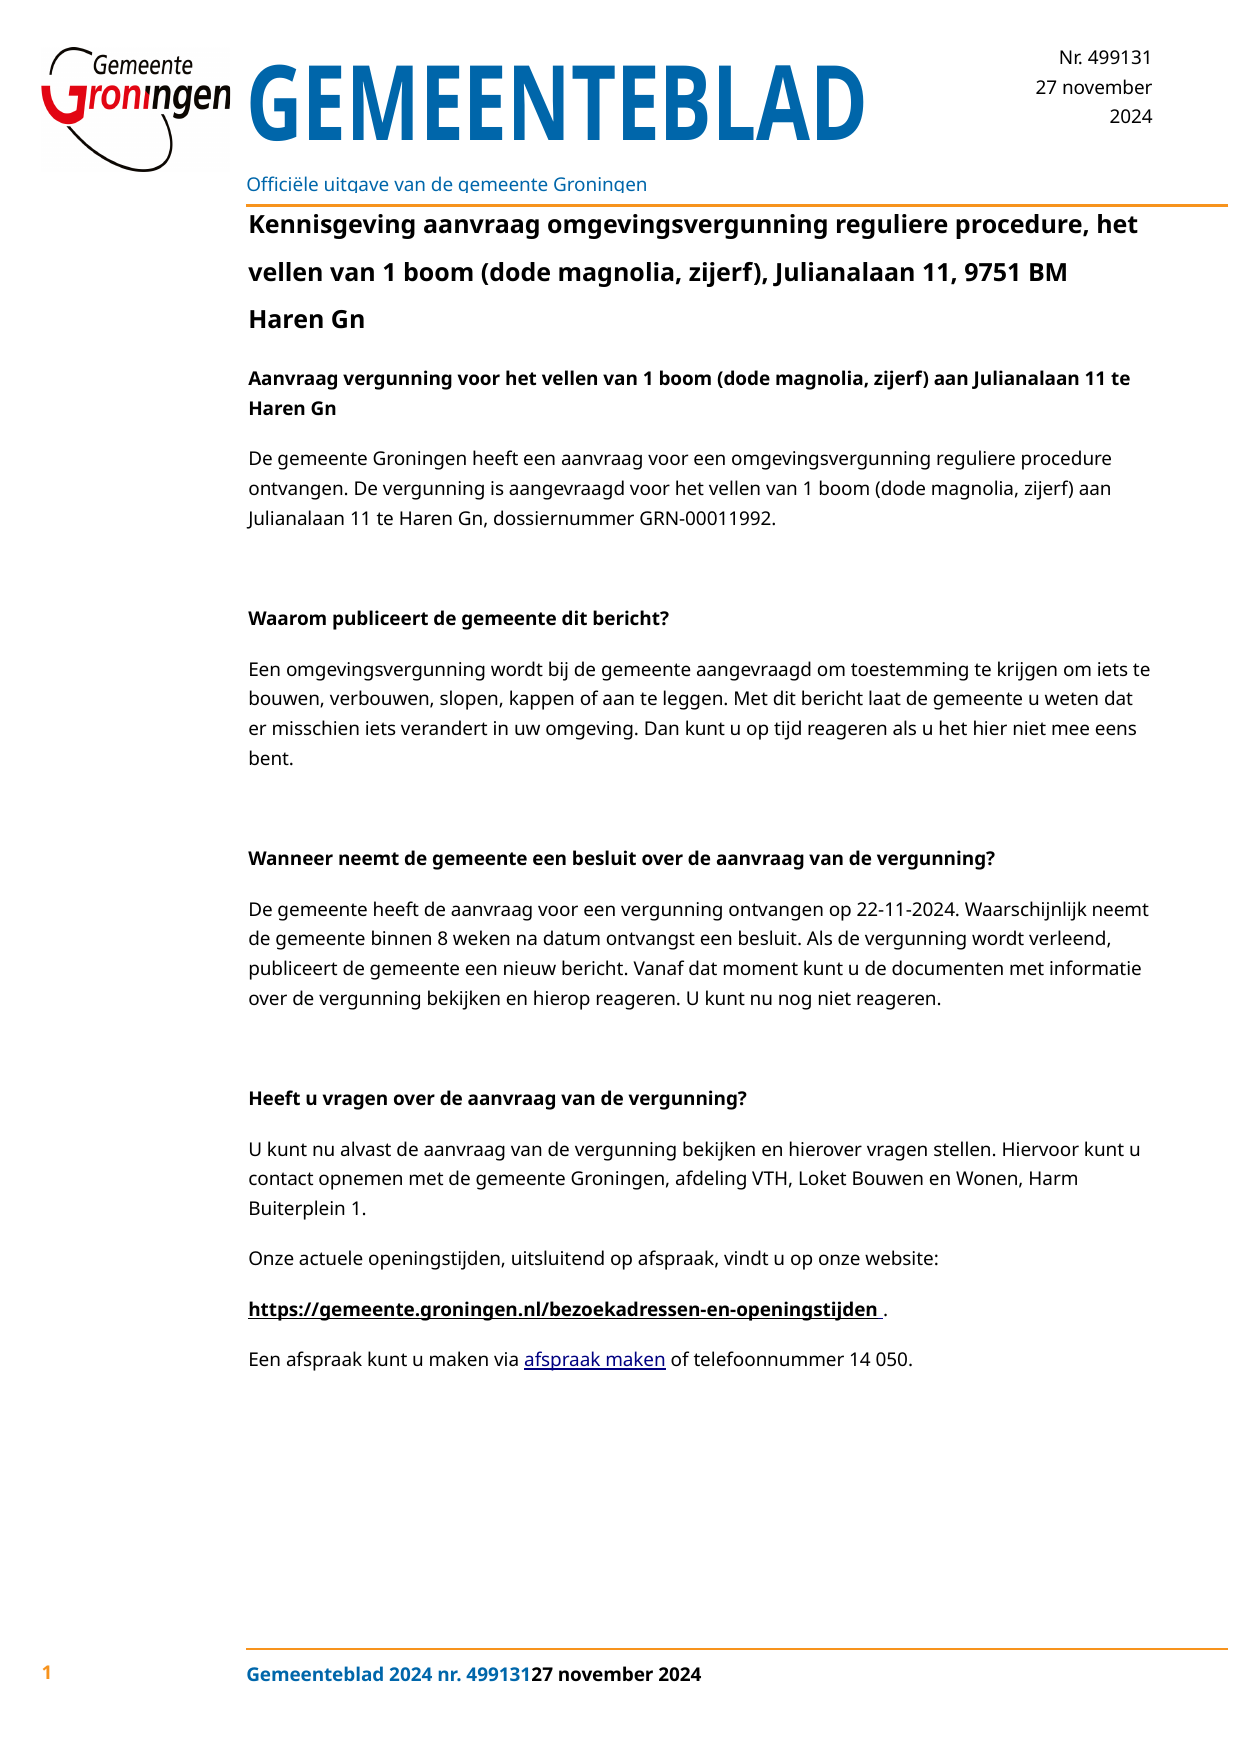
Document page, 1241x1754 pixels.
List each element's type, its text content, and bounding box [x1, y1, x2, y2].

picture [41, 47, 231, 172]
text Een omgevingsvergunning wordt bij de gemeente aangevraagd om toestemming te krijgen om iets te bouwen, verbouwen, slopen, kappen of aan te leggen. Met dit bericht laat de gemeente u weten dat er misschien iets verandert in uw omgeving. Dan kunt u op tijd reageren als u het hier niet mee eens bent. [248, 656, 1152, 770]
text https://gemeente.groningen.nl/bezoekadressen-en-openingstijden . [248, 1296, 1152, 1322]
text Wanneer neemt de gemeente een besluit over de aanvraag van de vergunning? [248, 846, 1152, 871]
text Waarom publiceert de gemeente dit bericht? [248, 606, 1152, 631]
text De gemeente Groningen heeft een aanvraag voor een omgevingsvergunning reguliere procedure ontvangen. De vergunning is aangevraagd voor het vellen van 1 boom (dode magnolia, zijerf) aan Julianalaan 11 te Haren Gn, dossiernummer GRN-00011992. [248, 446, 1152, 530]
text Aanvraag vergunning voor het vellen van 1 boom (dode magnolia, zijerf) aan Julianalaan 11 te Haren Gn [248, 366, 1152, 421]
text Onze actuele openingstijden, uitsluitend op afspraak, vindt u op onze website: [248, 1246, 1152, 1271]
text Een afspraak kunt u maken via afspraak maken of telefoonnummer 14 050. [248, 1346, 1152, 1372]
text U kunt nu alvast de aanvraag van de vergunning bekijken en hierover vragen stellen. Hiervoor kunt u contact opnemen met de gemeente Groningen, afdeling VTH, Loket Bouwen en Wonen, Harm Buiterplein 1. [248, 1136, 1152, 1221]
text Kennisgeving aanvraag omgevingsvergunning reguliere procedure, het vellen van 1 boom (dode magnolia, zijerf), Julianalaan 11, 9751 BM Haren Gn [248, 207, 1152, 336]
text Heeft u vragen over de aanvraag van de vergunning? [248, 1086, 1152, 1111]
text De gemeente heeft de aanvraag voor een vergunning ontvangen op 22-11-2024. Waarschijnlijk neemt de gemeente binnen 8 weken na datum ontvangst een besluit. Als de vergunning wordt verleend, publiceert de gemeente een nieuw bericht. Vanaf dat moment kunt u de documenten met informatie over de vergunning bekijken en hierop reageren. U kunt nu nog niet reageren. [248, 896, 1152, 1010]
